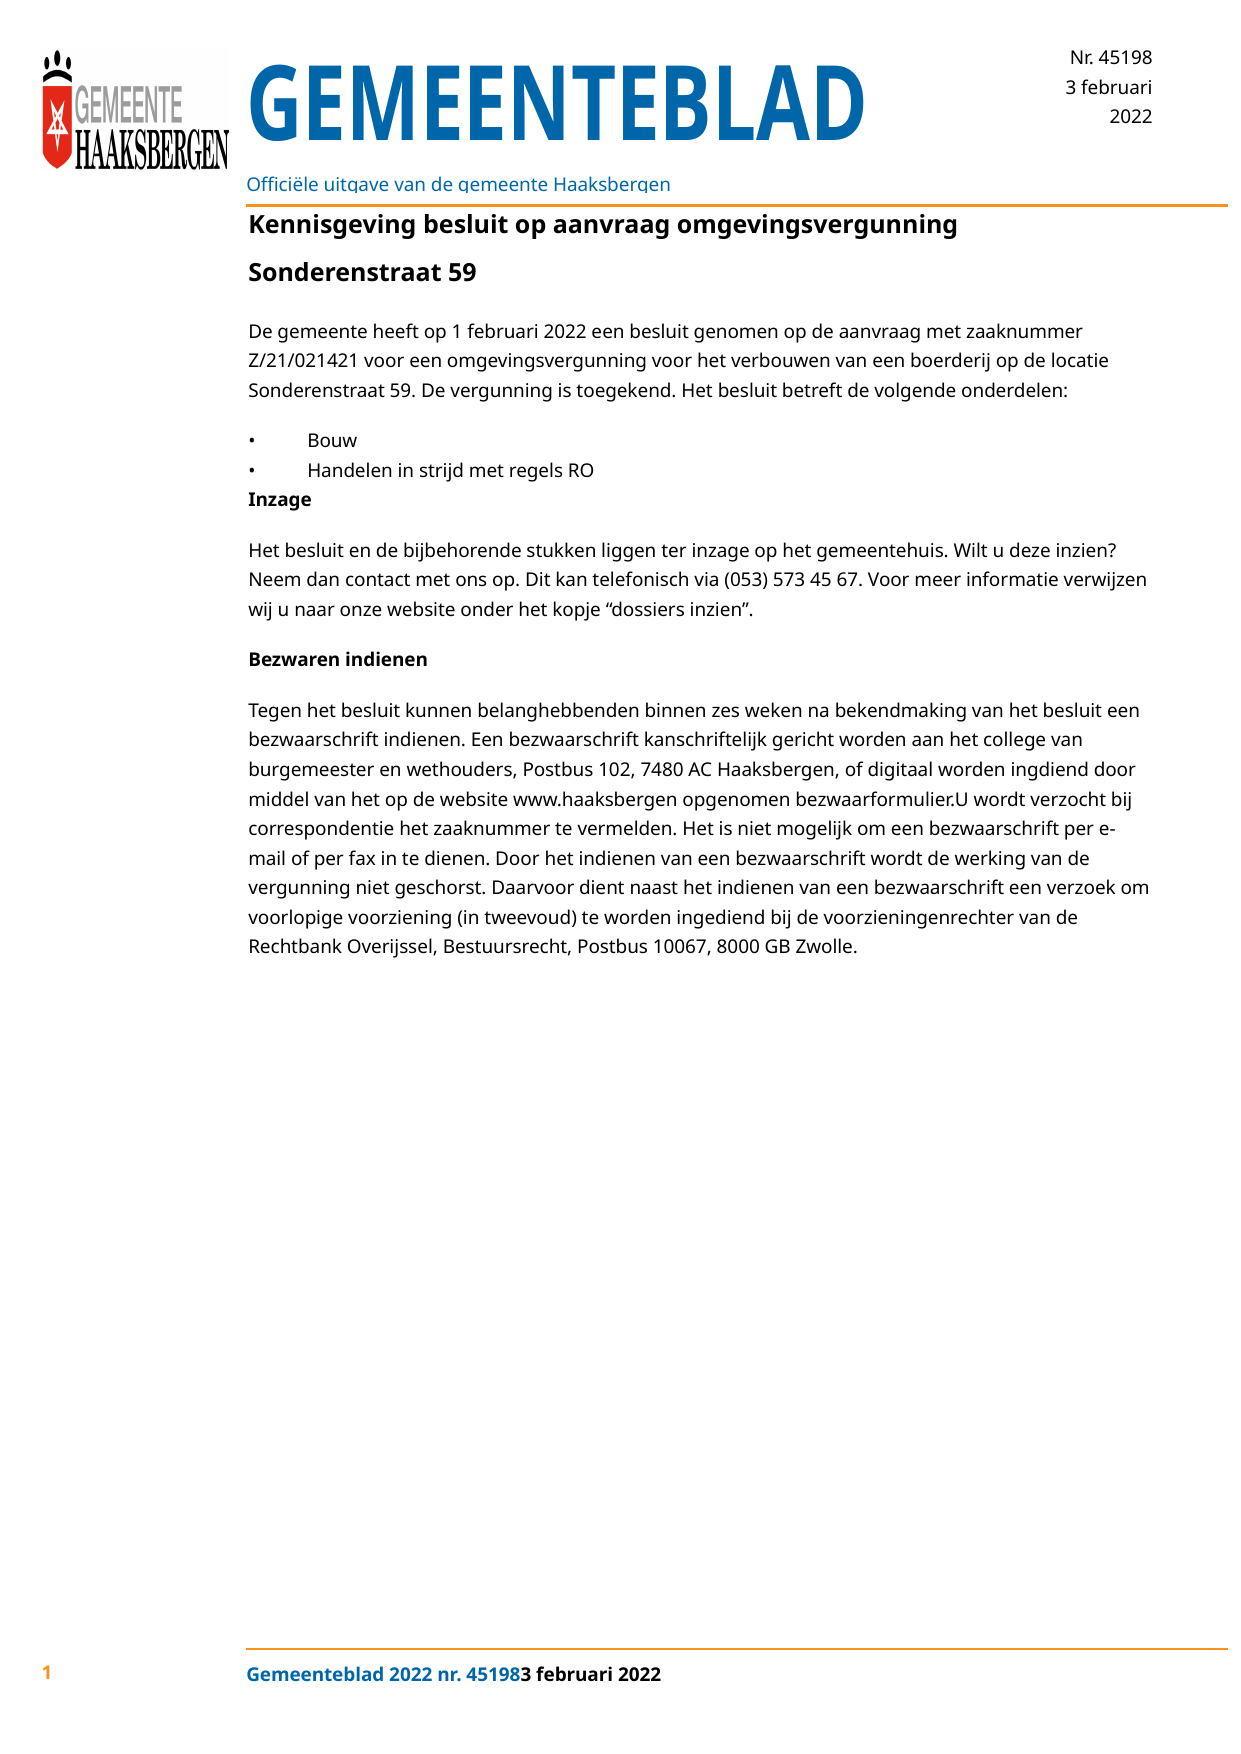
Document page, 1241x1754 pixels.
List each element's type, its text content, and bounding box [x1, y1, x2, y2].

text Kennisgeving besluit op aanvraag omgevingsvergunning Sonderenstraat 59 [248, 207, 1152, 288]
text Bezwaren indienen [248, 647, 1152, 672]
text Tegen het besluit kunnen belanghebbenden binnen zes weken na bekendmaking van het besluit een bezwaarschrift indienen. Een bezwaarschrift kanschriftelijk gericht worden aan het college van burgemeester en wethouders, Postbus 102, 7480 AC Haaksbergen, of digitaal worden ingdiend door middel van het op de website www.haaksbergen opgenomen bezwaarformulier.U wordt verzocht bij correspondentie het zaaknummer te vermelden. Het is niet mogelijk om een bezwaarschrift per e-mail of per fax in te dienen. Door het indienen van een bezwaarschrift wordt de werking van de vergunning niet geschorst. Daarvoor dient naast het indienen van een bezwaarschrift een verzoek om voorlopige voorziening (in tweevoud) te worden ingediend bij de voorzieningenrechter van de Rechtbank Overijssel, Bestuursrecht, Postbus 10067, 8000 GB Zwolle. [248, 697, 1152, 959]
picture [41, 47, 231, 172]
text Het besluit en de bijbehorende stukken liggen ter inzage op het gemeentehuis. Wilt u deze inzien? Neem dan contact met ons op. Dit kan telefonisch via (053) 573 45 67. Voor meer informatie verwijzen wij u naar onze website onder het kopje “dossiers inzien”. [248, 537, 1152, 622]
text De gemeente heeft op 1 februari 2022 een besluit genomen op de aanvraag met zaaknummer Z/21/021421 voor een omgevingsvergunning voor het verbouwen van een boerderij op de locatie Sonderenstraat 59. De vergunning is toegekend. Het besluit betreft de volgende onderdelen: [248, 318, 1152, 403]
list Handelen in strijd met regels RO [248, 457, 1152, 483]
list Bouw [248, 427, 1152, 453]
text Inzage [248, 487, 1152, 512]
